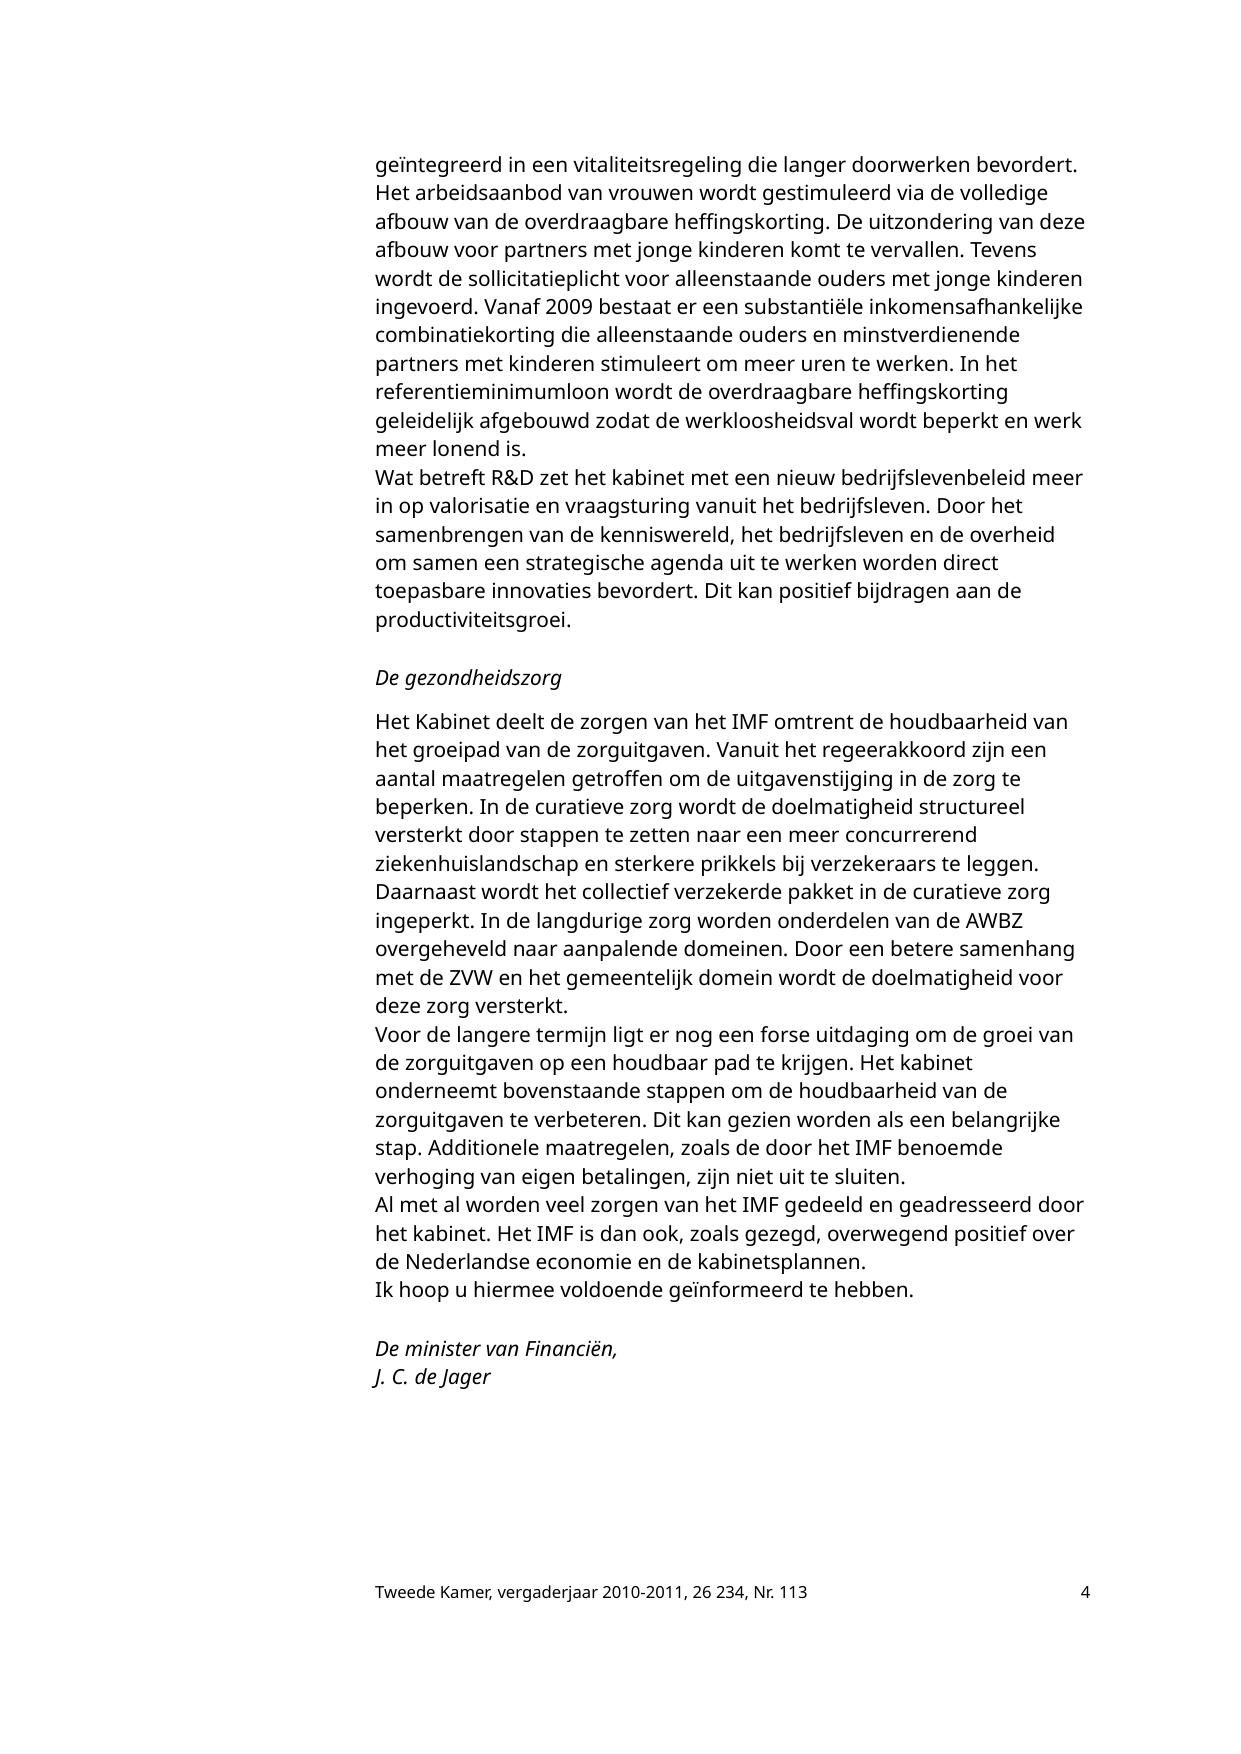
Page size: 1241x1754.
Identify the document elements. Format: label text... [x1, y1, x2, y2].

text Wat betreft R&D zet het kabinet met een nieuw bedrijfslevenbeleid meer in op valorisatie en vraagsturing vanuit het bedrijfsleven. Door het samenbrengen van de kenniswereld, het bedrijfsleven en de overheid om samen een strategische agenda uit te werken worden direct toepasbare innovaties bevordert. Dit kan positief bijdragen aan de productiviteitsgroei. [375, 463, 1090, 633]
text geïntegreerd in een vitaliteitsregeling die langer doorwerken bevordert. Het arbeidsaanbod van vrouwen wordt gestimuleerd via de volledige afbouw van de overdraagbare heffingskorting. De uitzondering van deze afbouw voor partners met jonge kinderen komt te vervallen. Tevens wordt de sollicitatieplicht voor alleenstaande ouders met jonge kinderen ingevoerd. Vanaf 2009 bestaat er een substantiële inkomensafhankelijke combinatiekorting die alleenstaande ouders en minstverdienende partners met kinderen stimuleert om meer uren te werken. In het referentieminimumloon wordt de overdraagbare heffingskorting geleidelijk afgebouwd zodat de werkloosheidsval wordt beperkt en werk meer lonend is. [375, 150, 1090, 463]
text J. C. de Jager [375, 1362, 1090, 1391]
text Al met al worden veel zorgen van het IMF gedeeld en geadresseerd door het kabinet. Het IMF is dan ook, zoals gezegd, overwegend positief over de Nederlandse economie en de kabinetsplannen. [375, 1190, 1090, 1276]
text Voor de langere termijn ligt er nog een forse uitdaging om de groei van de zorguitgaven op een houdbaar pad te krijgen. Het kabinet onderneemt bovenstaande stappen om de houdbaarheid van de zorguitgaven te verbeteren. Dit kan gezien worden als een belangrijke stap. Additionele maatregelen, zoals de door het IMF benoemde verhoging van eigen betalingen, zijn niet uit te sluiten. [375, 1020, 1090, 1190]
text De minister van Financiën, [375, 1334, 1090, 1362]
text Het Kabinet deelt de zorgen van het IMF omtrent de houdbaarheid van het groeipad van de zorguitgaven. Vanuit het regeerakkoord zijn een aantal maatregelen getroffen om de uitgavenstijging in de zorg te beperken. In de curatieve zorg wordt de doelmatigheid structureel versterkt door stappen te zetten naar een meer concurrerend ziekenhuislandschap en sterkere prikkels bij verzekeraars te leggen. Daarnaast wordt het collectief verzekerde pakket in de curatieve zorg ingeperkt. In de langdurige zorg worden onderdelen van de AWBZ overgeheveld naar aanpalende domeinen. Door een betere samenhang met de ZVW en het gemeentelijk domein wordt de doelmatigheid voor deze zorg versterkt. [375, 707, 1090, 1020]
text De gezondheidszorg [375, 663, 1090, 692]
text Ik hoop u hiermee voldoende geïnformeerd te hebben. [375, 1276, 1090, 1304]
